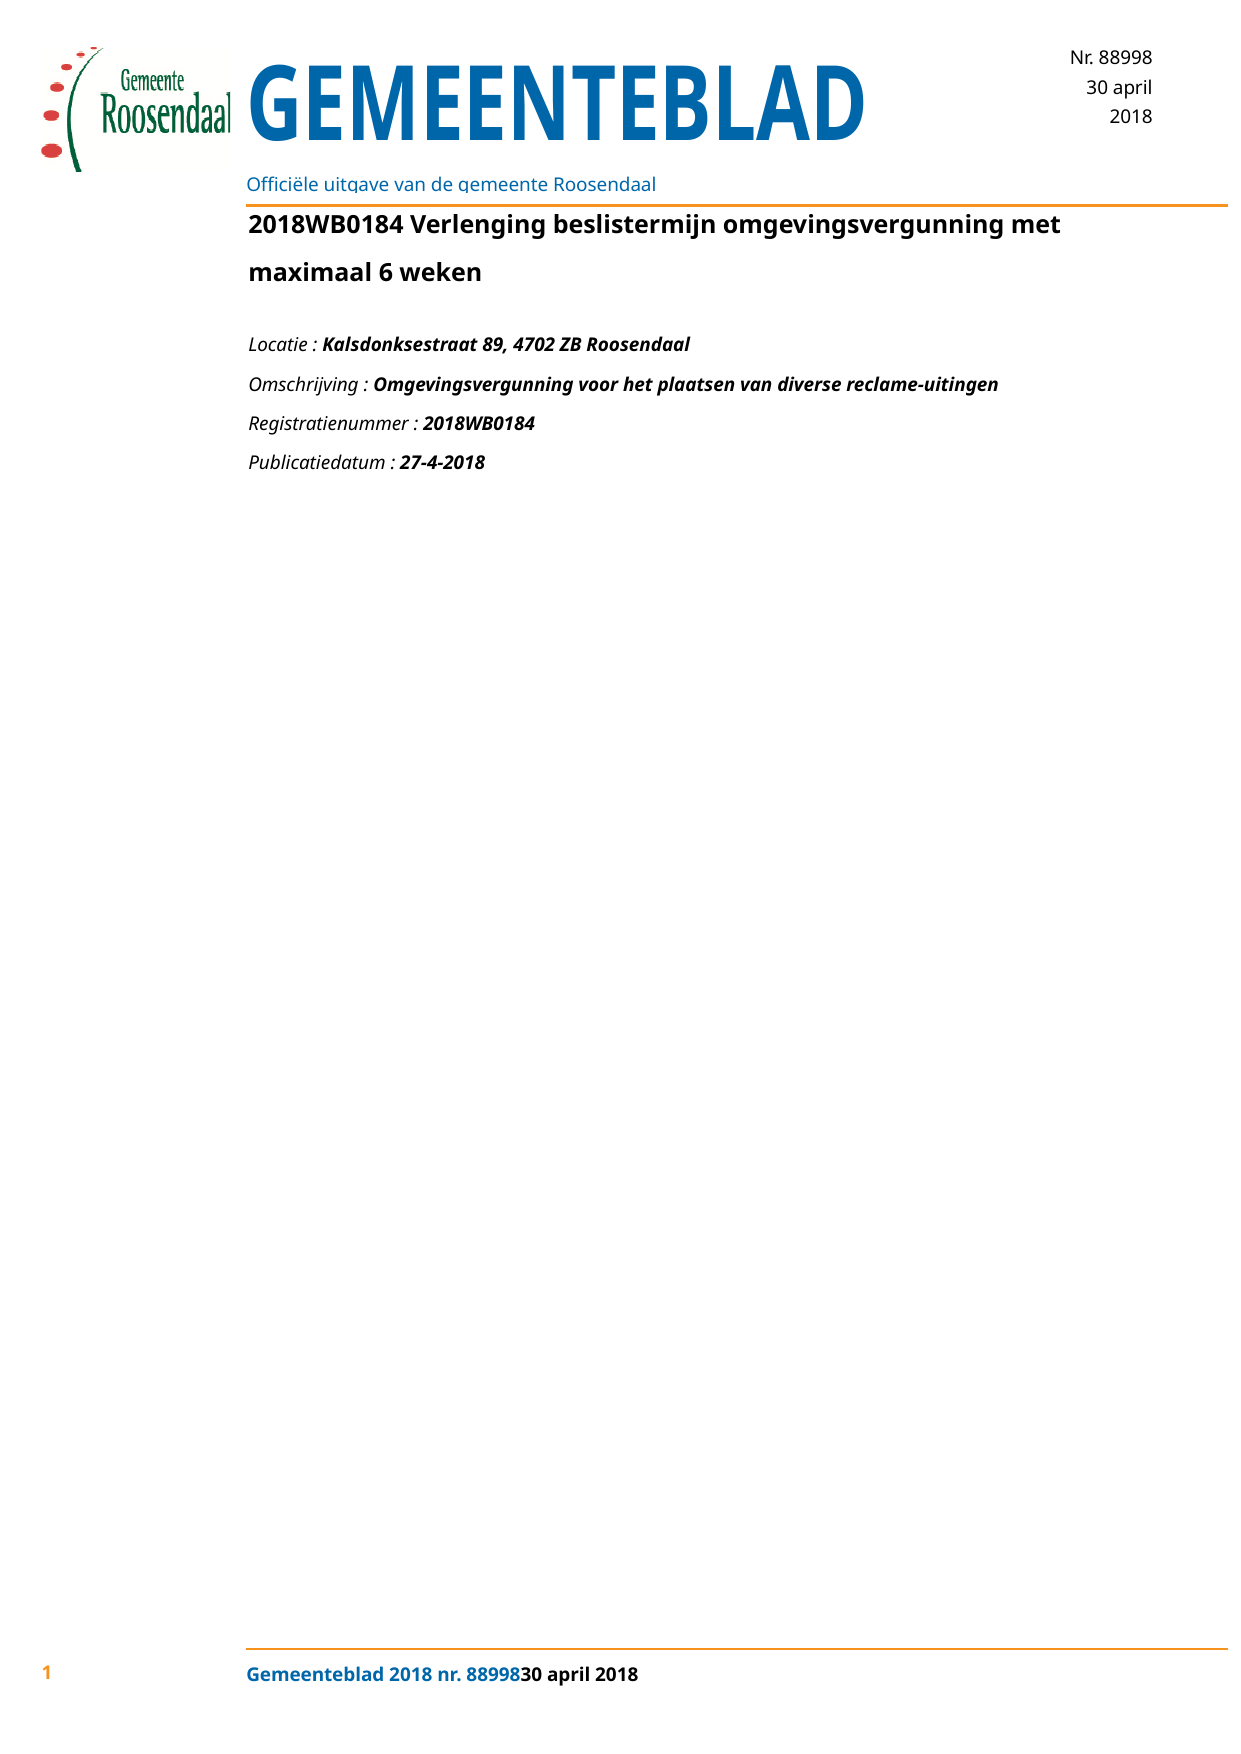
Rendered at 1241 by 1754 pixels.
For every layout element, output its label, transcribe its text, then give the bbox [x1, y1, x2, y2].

text Registratienummer : 2018WB0184 [248, 410, 1152, 436]
text Locatie : Kalsdonksestraat 89, 4702 ZB Roosendaal [248, 331, 1152, 357]
text Publicatiedatum : 27-4-2018 [248, 449, 1152, 475]
text 2018WB0184 Verlenging beslistermijn omgevingsvergunning met maximaal 6 weken [248, 207, 1152, 288]
text Omschrijving : Omgevingsvergunning voor het plaatsen van diverse reclame-uitingen [248, 371, 1152, 396]
picture [41, 47, 231, 172]
